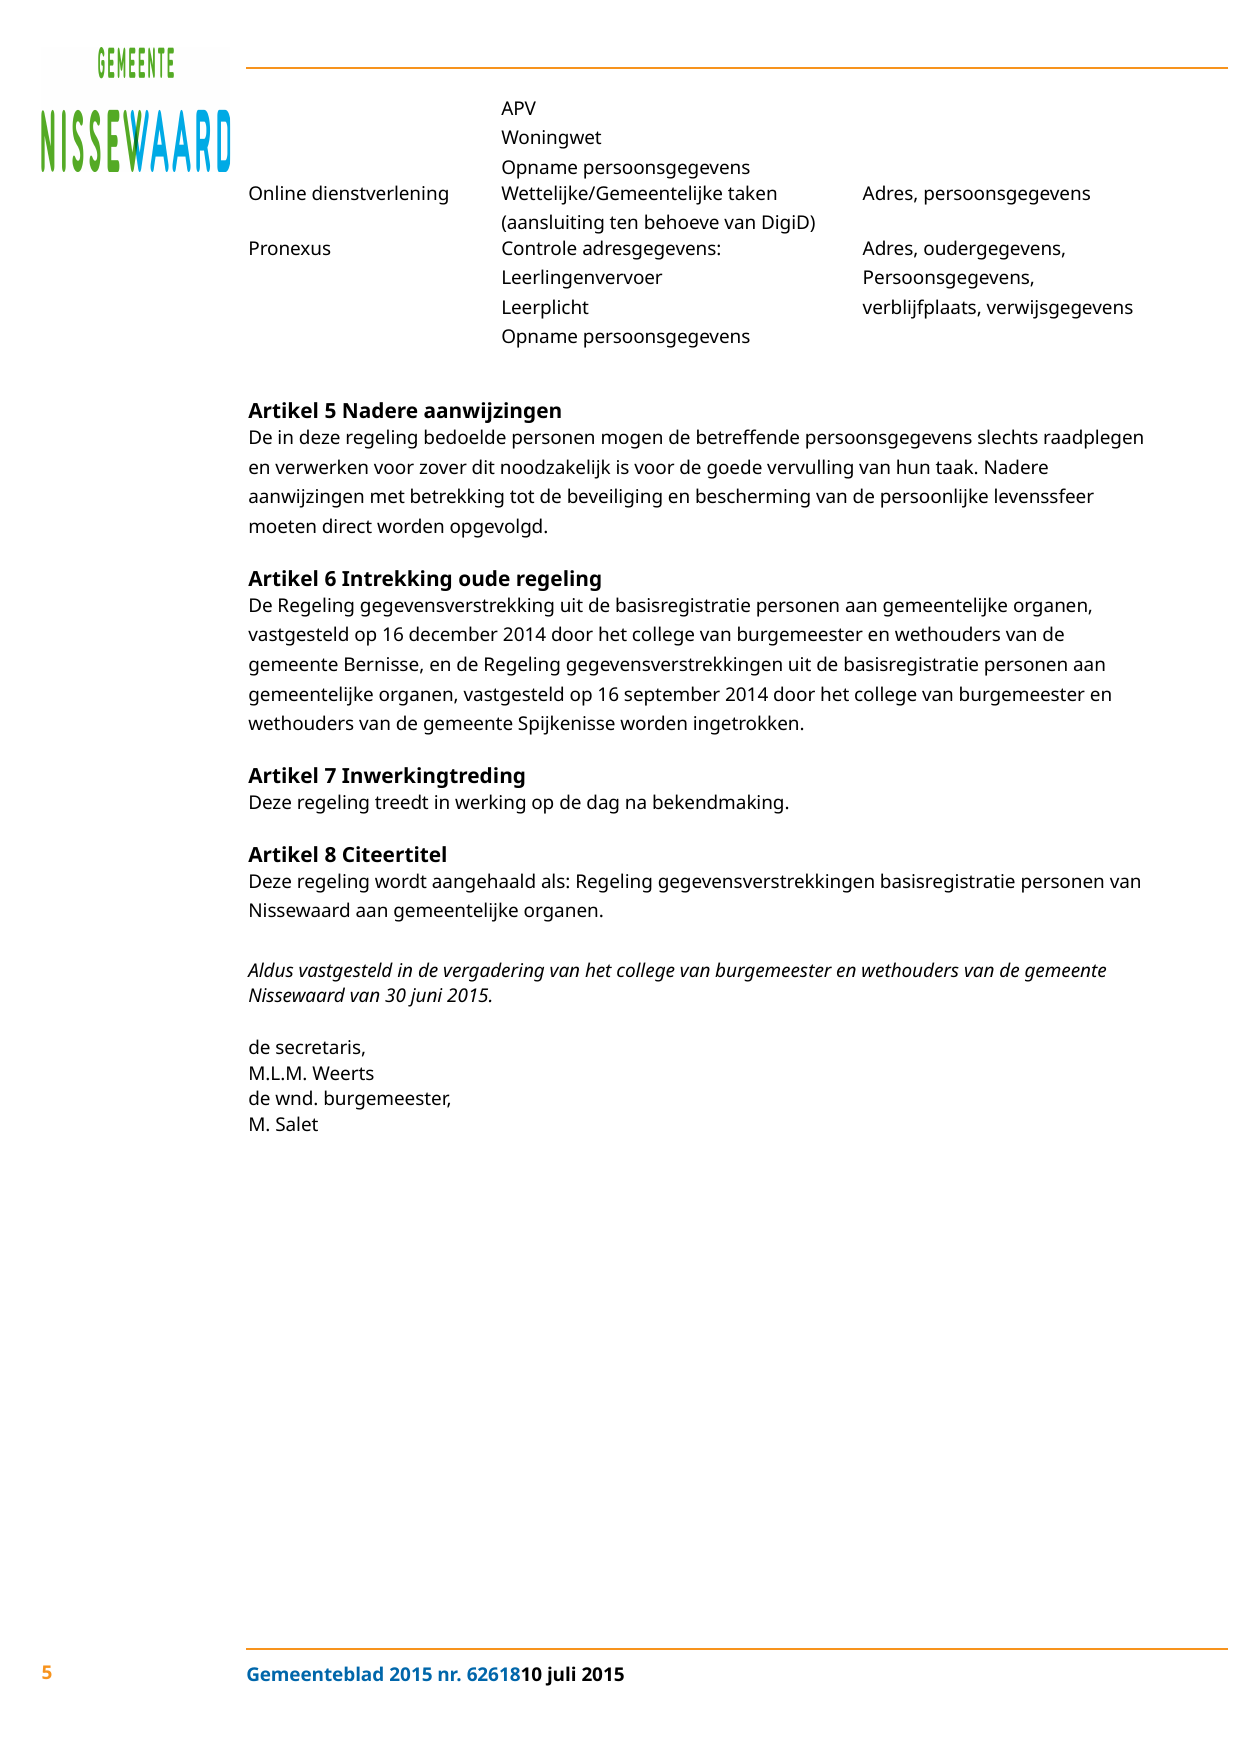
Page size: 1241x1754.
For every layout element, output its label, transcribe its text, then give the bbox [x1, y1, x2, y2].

picture [41, 47, 231, 172]
text Artikel 8 Citeertitel [248, 840, 1152, 868]
picture [201, 122, 206, 138]
text Artikel 7 Inwerkingtreding [248, 761, 1152, 789]
picture [154, 157, 165, 172]
text Artikel 5 Nadere aanwijzingen [248, 396, 1152, 424]
table_cell APV Woningwet Opname persoonsgegevens [501, 95, 862, 180]
table_cell Pronexus [248, 235, 501, 349]
table_cell Adres, persoonsgegevens [863, 180, 1152, 235]
text de wnd. burgemeester, [248, 1086, 1152, 1111]
table_cell [863, 95, 1152, 180]
text Aldus vastgesteld in de vergadering van het college van burgemeester en wethouders van de gemeente Nissewaard van 30 juni 2015. [248, 957, 1152, 1008]
table_cell Controle adresgegevens: Leerlingenvervoer Leerplicht Opname persoonsgegevens [501, 235, 862, 349]
text M. Salet [248, 1111, 1152, 1137]
picture [222, 122, 227, 160]
text Deze regeling wordt aangehaald als: Regeling gegevensverstrekkingen basisregistratie personen van Nissewaard aan gemeentelijke organen. [248, 868, 1152, 923]
text Deze regeling treedt in werking op de dag na bekendmaking. [248, 789, 1152, 815]
text De in deze regeling bedoelde personen mogen de betreffende persoonsgegevens slechts raadplegen en verwerken voor zover dit noodzakelijk is voor de goede vervulling van hun taak. Nadere aanwijzingen met betrekking tot de beveiliging en bescherming van de persoonlijke levenssfeer moeten direct worden opgevolgd. [248, 424, 1152, 539]
picture [200, 151, 206, 172]
table_cell [248, 95, 501, 180]
text Artikel 6 Intrekking oude regeling [248, 564, 1152, 592]
picture [176, 157, 187, 172]
text De Regeling gegevensverstrekking uit de basisregistratie personen aan gemeentelijke organen, vastgesteld op 16 december 2014 door het college van burgemeester en wethouders van de gemeente Bernisse, en de Regeling gegevensverstrekkingen uit de basisregistratie personen aan gemeentelijke organen, vastgesteld op 16 september 2014 door het college van burgemeester en wethouders van de gemeente Spijkenisse worden ingetrokken. [248, 592, 1152, 736]
table_cell Wettelijke/Gemeentelijke taken (aansluiting ten behoeve van DigiD) [501, 180, 862, 235]
table_cell Adres, oudergegevens, Persoonsgegevens, verblijfplaats, verwijsgegevens [863, 235, 1152, 349]
table_cell Online dienstverlening [248, 180, 501, 235]
text de secretaris, [248, 1034, 1152, 1060]
text M.L.M. Weerts [248, 1060, 1152, 1086]
